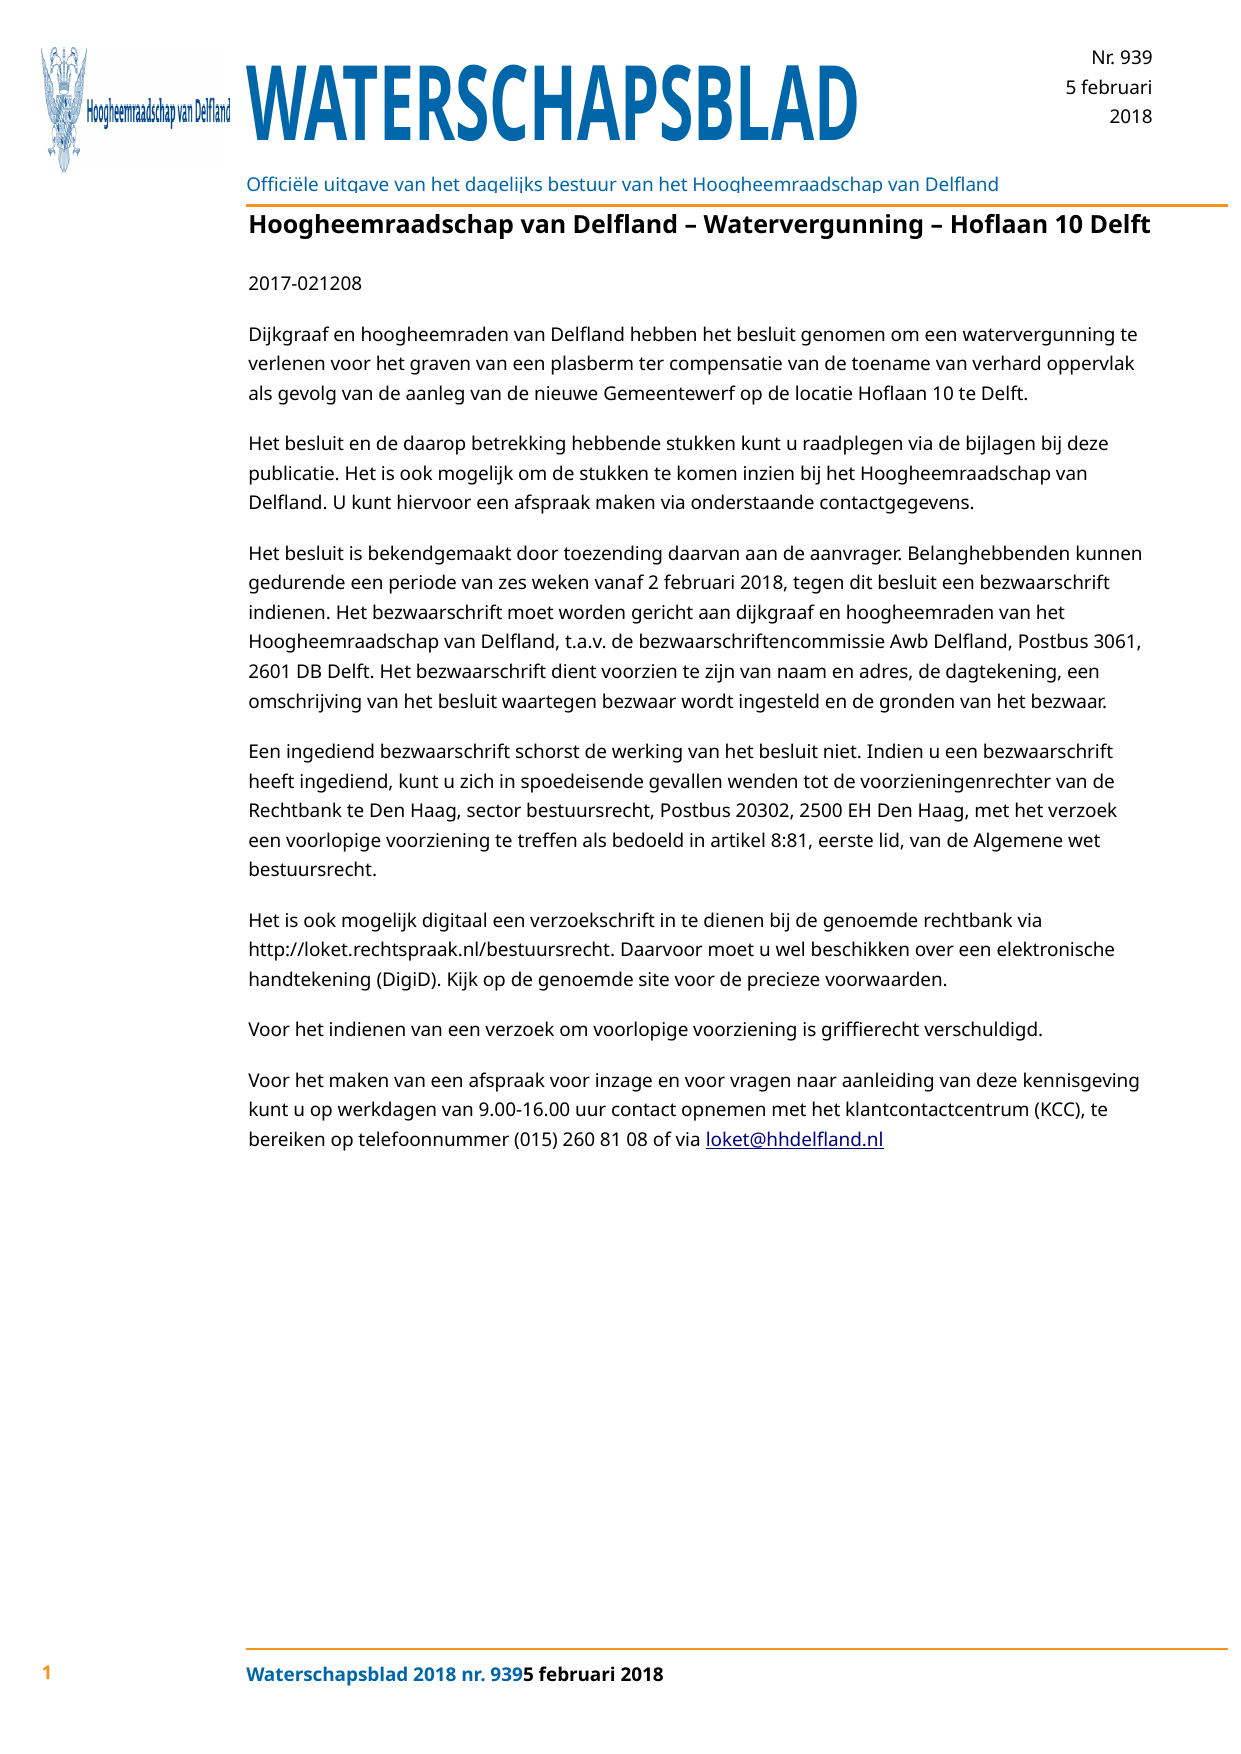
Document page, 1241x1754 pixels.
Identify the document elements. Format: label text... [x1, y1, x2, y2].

text Voor het maken van een afspraak voor inzage en voor vragen naar aanleiding van deze kennisgeving kunt u op werkdagen van 9.00-16.00 uur contact opnemen met het klantcontactcentrum (KCC), te bereiken op telefoonnummer (015) 260 81 08 of via loket@hhdelfland.nl [248, 1067, 1152, 1152]
text Het is ook mogelijk digitaal een verzoekschrift in te dienen bij de genoemde rechtbank via http://loket.rechtspraak.nl/bestuursrecht. Daarvoor moet u wel beschikken over een elektronische handtekening (DigiD). Kijk op de genoemde site voor de precieze voorwaarden. [248, 907, 1152, 992]
text Dijkgraaf en hoogheemraden van Delfland hebben het besluit genomen om een watervergunning te verlenen voor het graven van een plasberm ter compensatie van de toename van verhard oppervlak als gevolg van de aanleg van de nieuwe Gemeentewerf op de locatie Hoflaan 10 te Delft. [248, 321, 1152, 406]
picture [41, 47, 231, 172]
text 2017-021208 [248, 270, 1152, 296]
text Het besluit en de daarop betrekking hebbende stukken kunt u raadplegen via de bijlagen bij deze publicatie. Het is ook mogelijk om de stukken te komen inzien bij het Hoogheemraadschap van Delfland. U kunt hiervoor een afspraak maken via onderstaande contactgegevens. [248, 430, 1152, 515]
text Voor het indienen van een verzoek om voorlopige voorziening is griffierecht verschuldigd. [248, 1017, 1152, 1042]
text Het besluit is bekendgemaakt door toezending daarvan aan de aanvrager. Belanghebbenden kunnen gedurende een periode van zes weken vanaf 2 februari 2018, tegen dit besluit een bezwaarschrift indienen. Het bezwaarschrift moet worden gericht aan dijkgraaf en hoogheemraden van het Hoogheemraadschap van Delfland, t.a.v. de bezwaarschriftencommissie Awb Delfland, Postbus 3061, 2601 DB Delft. Het bezwaarschrift dient voorzien te zijn van naam en adres, de dagtekening, een omschrijving van het besluit waartegen bezwaar wordt ingesteld en de gronden van het bezwaar. [248, 540, 1152, 713]
text Hoogheemraadschap van Delfland – Watervergunning – Hoflaan 10 Delft [248, 207, 1152, 241]
text Een ingediend bezwaarschrift schorst de werking van het besluit niet. Indien u een bezwaarschrift heeft ingediend, kunt u zich in spoedeisende gevallen wenden tot de voorzieningenrechter van de Rechtbank te Den Haag, sector bestuursrecht, Postbus 20302, 2500 EH Den Haag, met het verzoek een voorlopige voorziening te treffen als bedoeld in artikel 8:81, eerste lid, van de Algemene wet bestuursrecht. [248, 738, 1152, 882]
